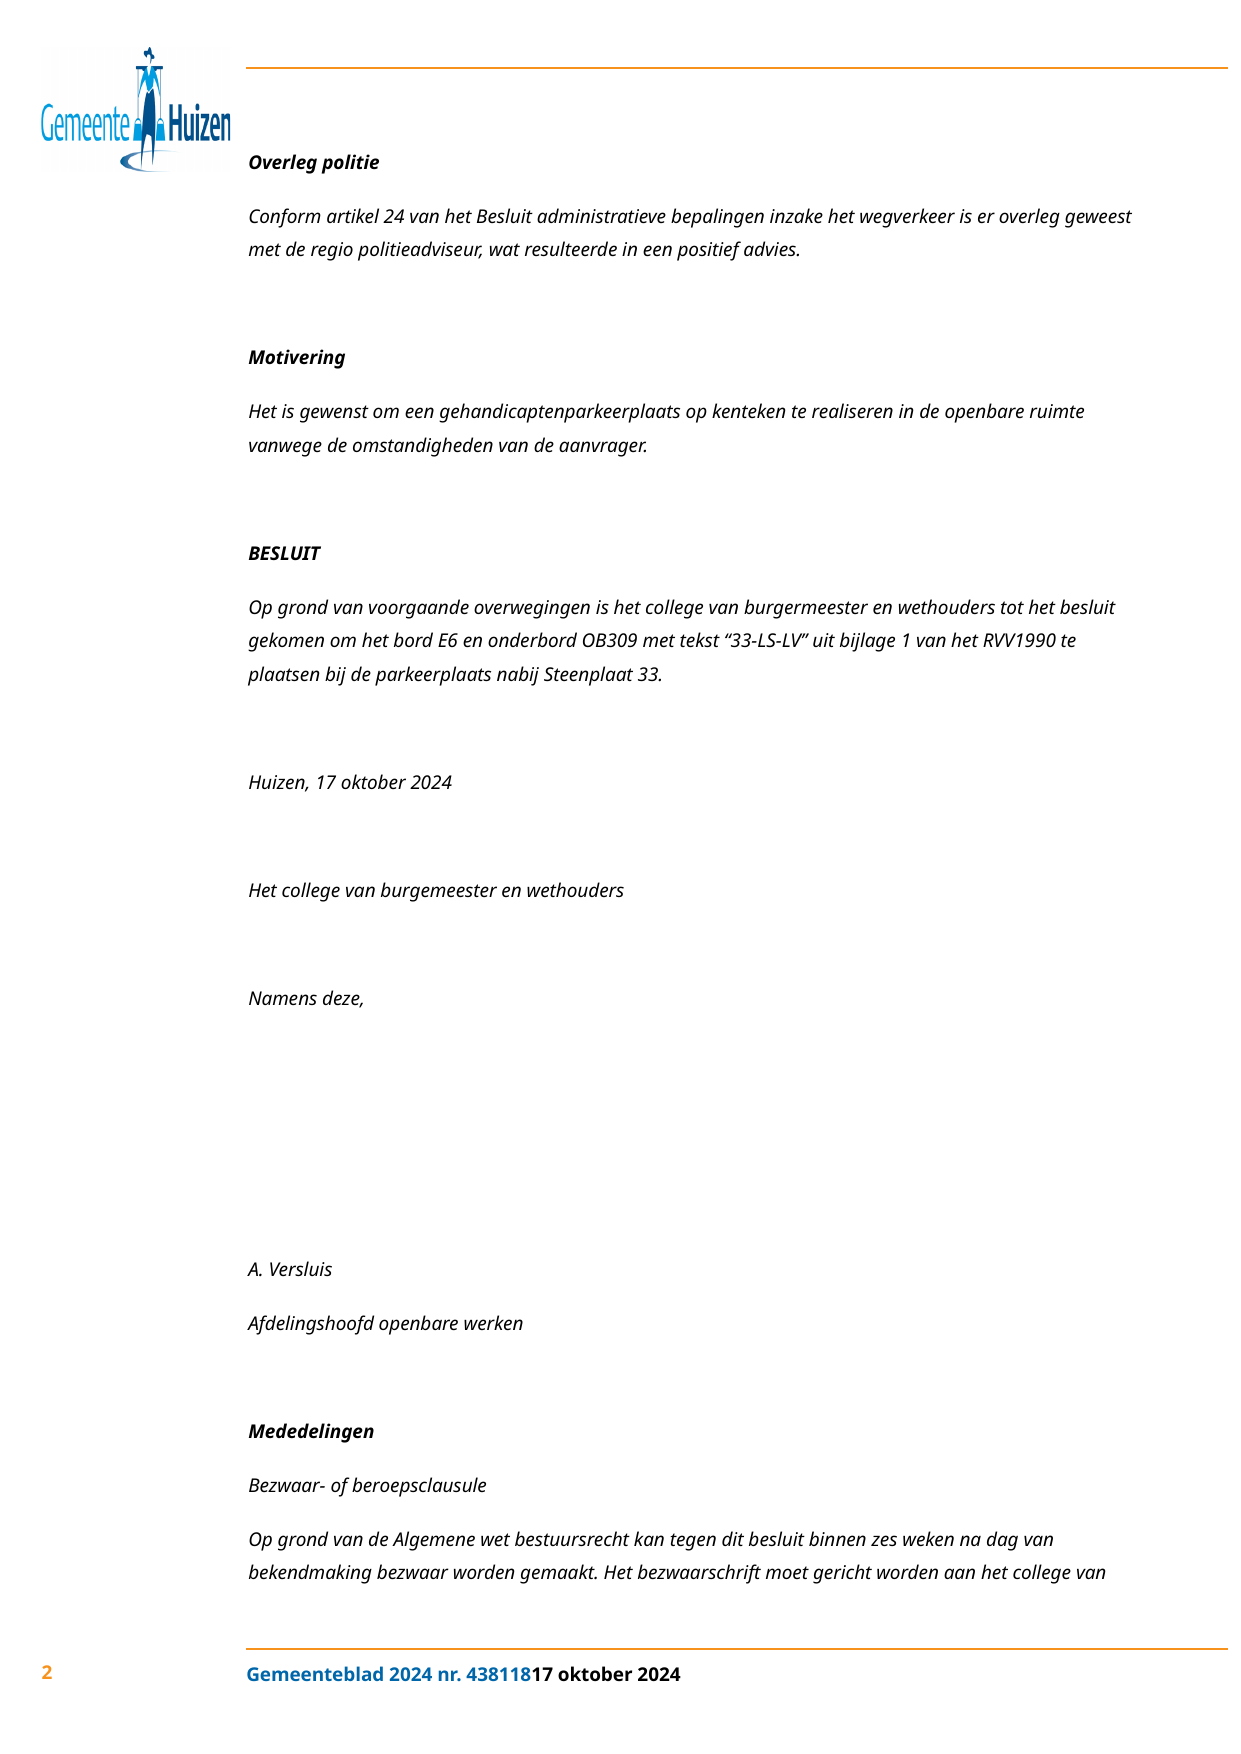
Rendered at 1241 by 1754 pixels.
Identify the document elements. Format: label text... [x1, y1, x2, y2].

text Overleg politie [248, 149, 1152, 174]
text Mededelingen [248, 1418, 1152, 1444]
text Het college van burgemeester en wethouders [248, 877, 1152, 903]
text Op grond van de Algemene wet bestuursrecht kan tegen dit besluit binnen zes weken na dag van bekendmaking bezwaar worden gemaakt. Het bezwaarschrift moet gericht worden aan het college van [248, 1526, 1152, 1585]
text Conform artikel 24 van het Besluit administratieve bepalingen inzake het wegverkeer is er overleg geweest met de regio politieadviseur, wat resulteerde in een positief advies. [248, 203, 1152, 262]
picture [41, 47, 231, 172]
text A. Versluis [248, 1256, 1152, 1281]
text Motivering [248, 344, 1152, 370]
text Op grond van voorgaande overwegingen is het college van burgermeester en wethouders tot het besluit gekomen om het bord E6 en onderbord OB309 met tekst “33-LS-LV” uit bijlage 1 van het RVV1990 te plaatsen bij de parkeerplaats nabij Steenplaat 33. [248, 594, 1152, 687]
text Huizen, 17 oktober 2024 [248, 769, 1152, 795]
text Afdelingshoofd openbare werken [248, 1310, 1152, 1336]
text Namens deze, [248, 985, 1152, 1011]
text Het is gewenst om een gehandicaptenparkeerplaats op kenteken te realiseren in de openbare ruimte vanwege de omstandigheden van de aanvrager. [248, 398, 1152, 458]
text Bezwaar- of beroepsclausule [248, 1472, 1152, 1498]
text BESLUIT [248, 540, 1152, 566]
